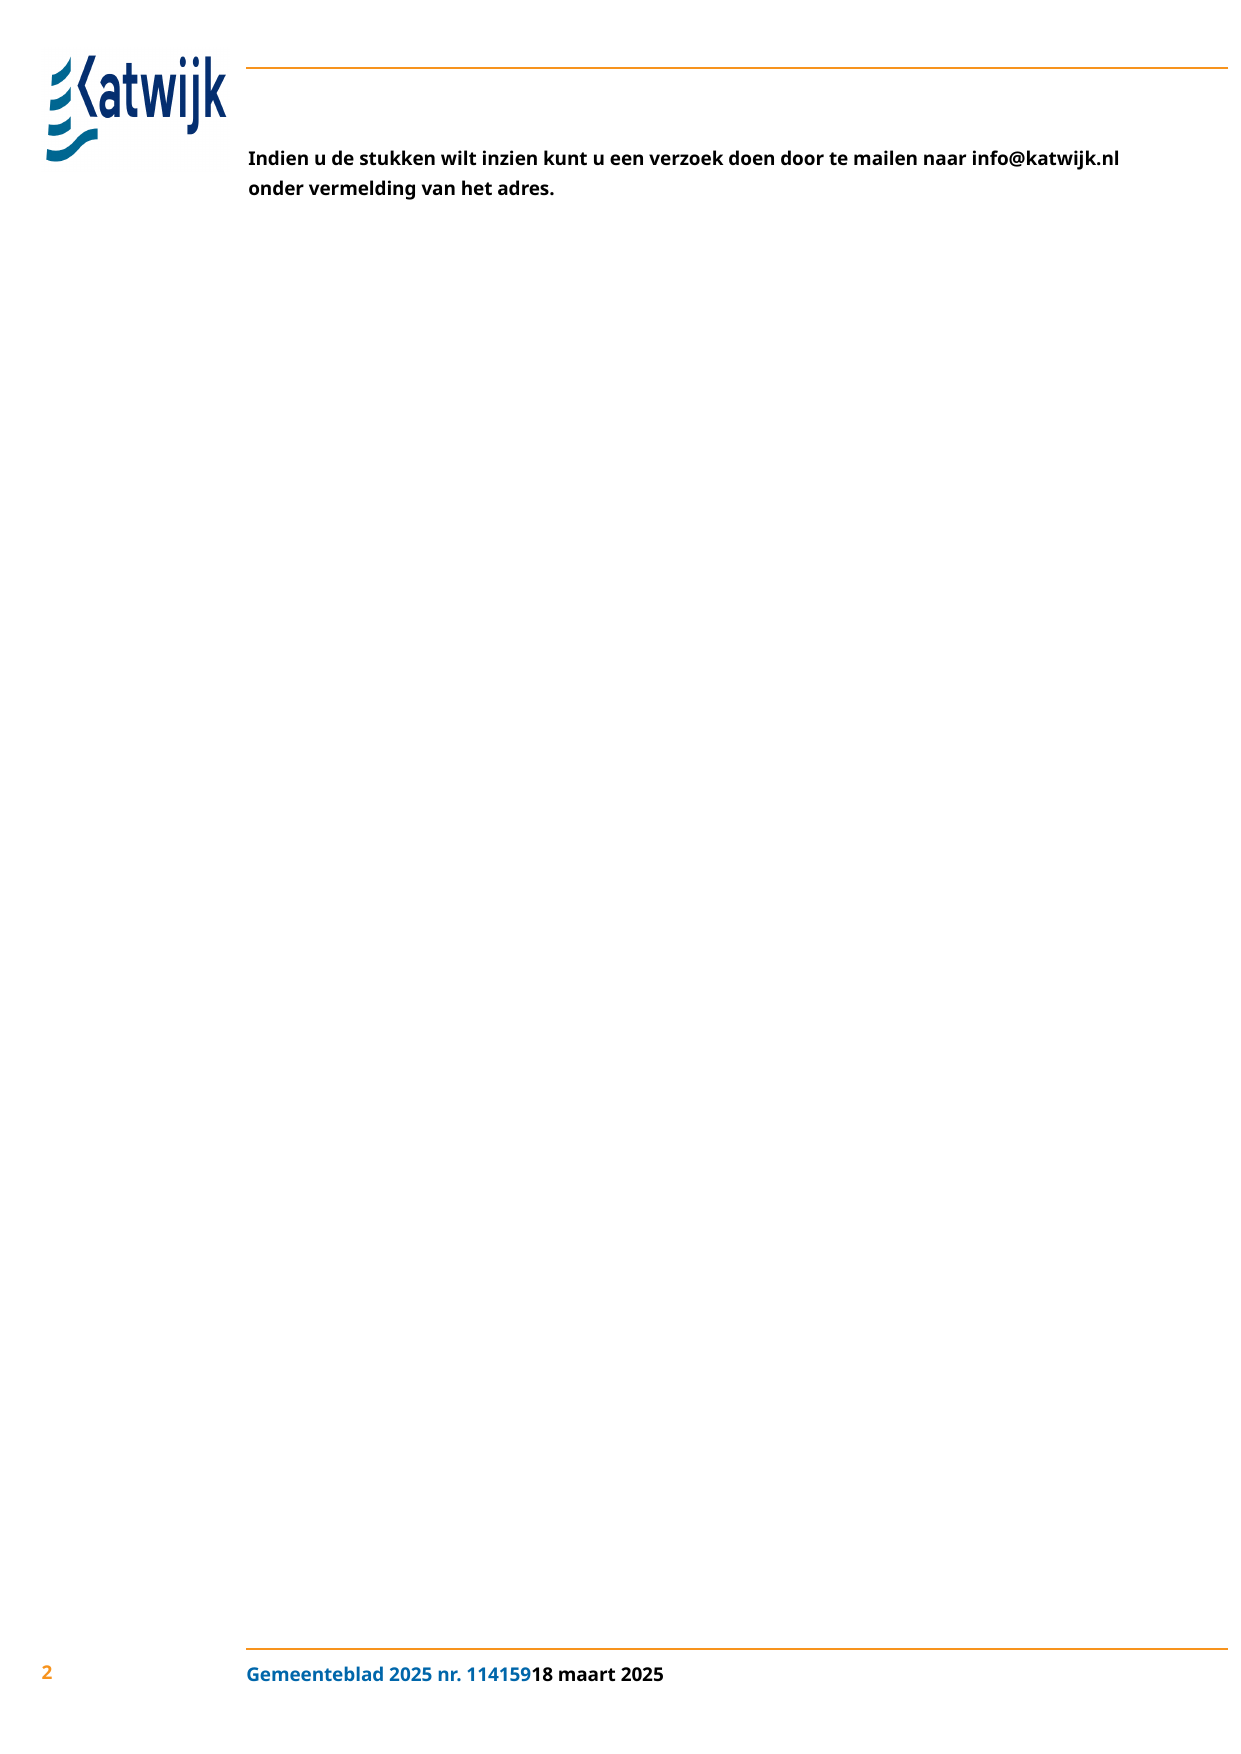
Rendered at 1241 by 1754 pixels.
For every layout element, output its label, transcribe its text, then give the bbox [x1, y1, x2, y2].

text Indien u de stukken wilt inzien kunt u een verzoek doen door te mailen naar info@katwijk.nl onder vermelding van het adres. [248, 145, 1152, 201]
picture [41, 47, 231, 172]
